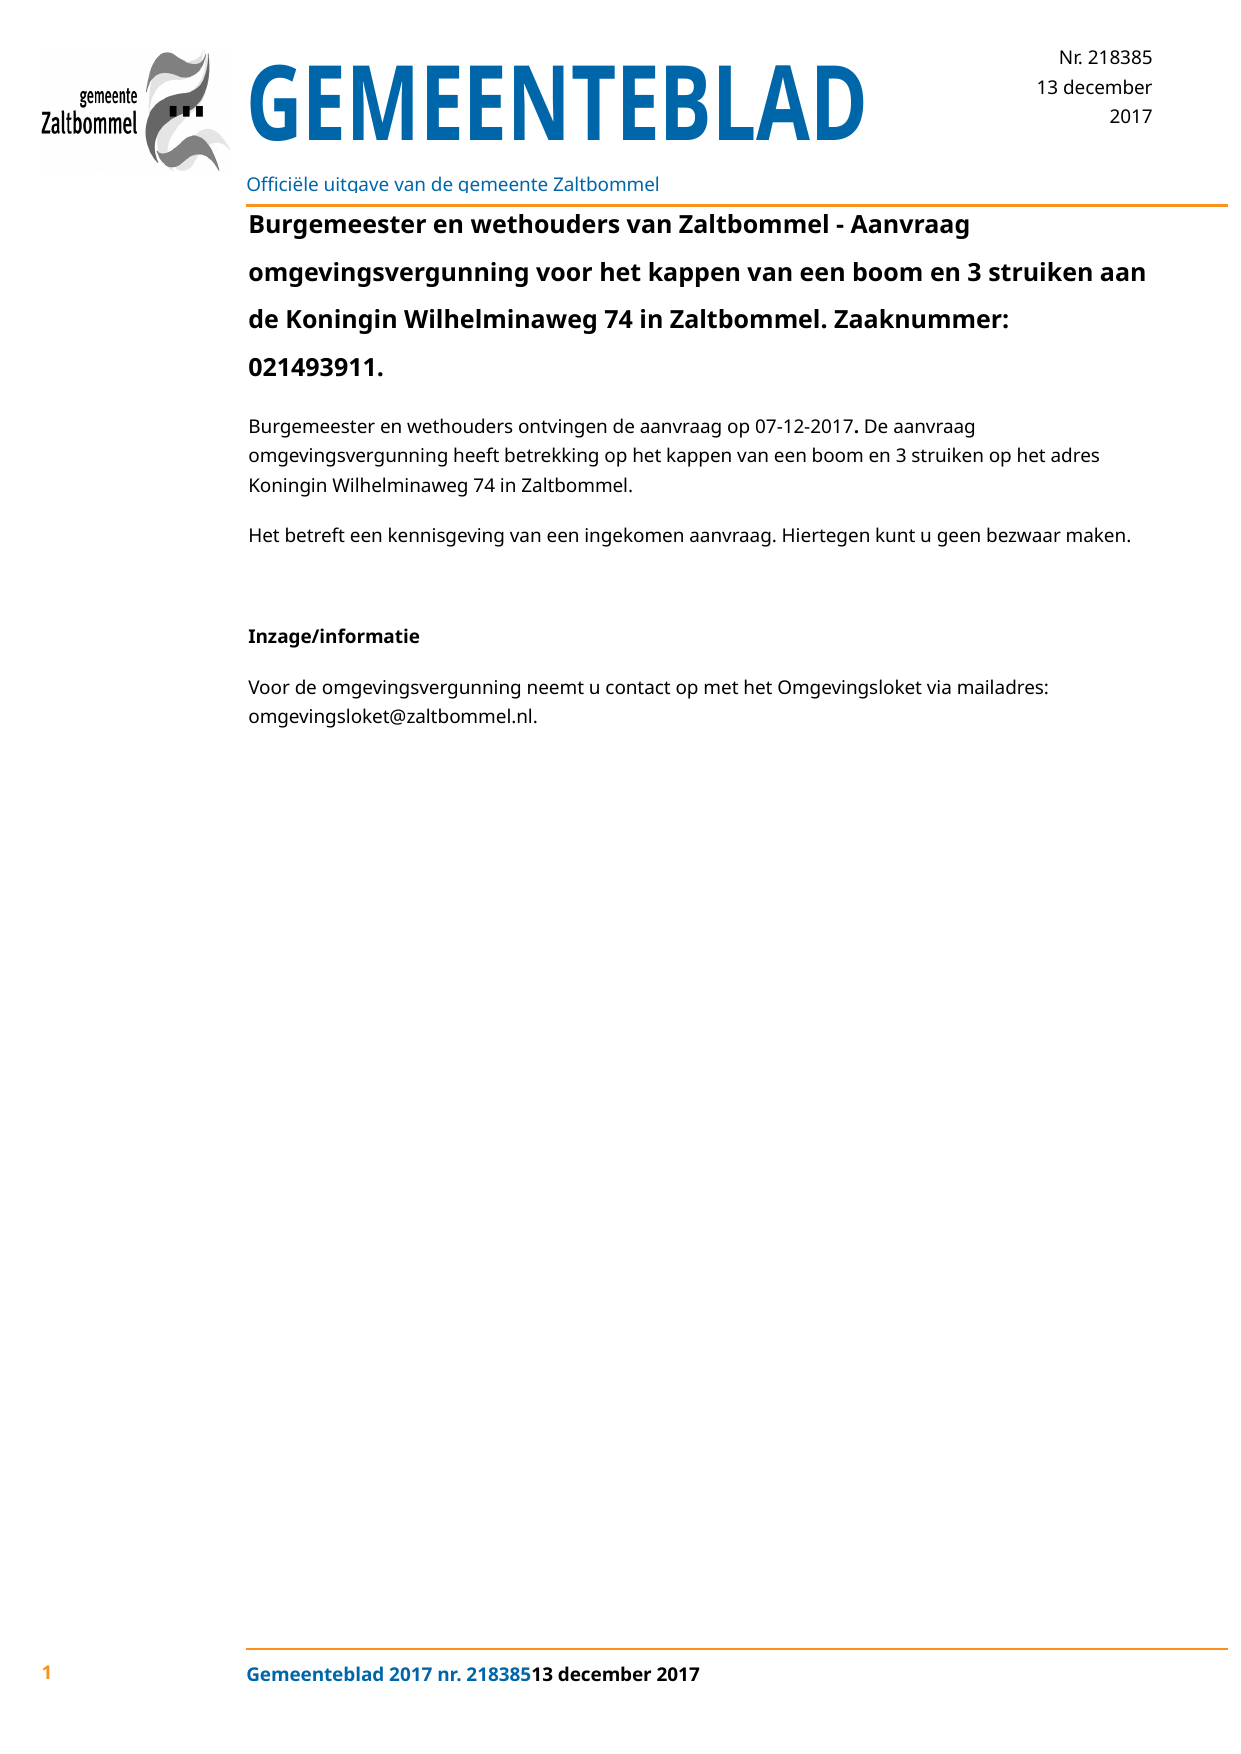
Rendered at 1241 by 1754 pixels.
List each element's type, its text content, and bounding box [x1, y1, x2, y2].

text Burgemeester en wethouders van Zaltbommel - Aanvraag omgevingsvergunning voor het kappen van een boom en 3 struiken aan de Koningin Wilhelminaweg 74 in Zaltbommel. Zaaknummer: 021493911. [248, 207, 1152, 384]
text Burgemeester en wethouders ontvingen de aanvraag op 07-12-2017. De aanvraag omgevingsvergunning heeft betrekking op het kappen van een boom en 3 struiken op het adres Koningin Wilhelminaweg 74 in Zaltbommel. [248, 413, 1152, 498]
text Inzage/informatie [248, 623, 1152, 649]
text Het betreft een kennisgeving van een ingekomen aanvraag. Hiertegen kunt u geen bezwaar maken. [248, 523, 1152, 548]
text Voor de omgevingsvergunning neemt u contact op met het Omgevingsloket via mailadres: omgevingsloket@zaltbommel.nl. [248, 674, 1152, 729]
picture [41, 47, 231, 172]
